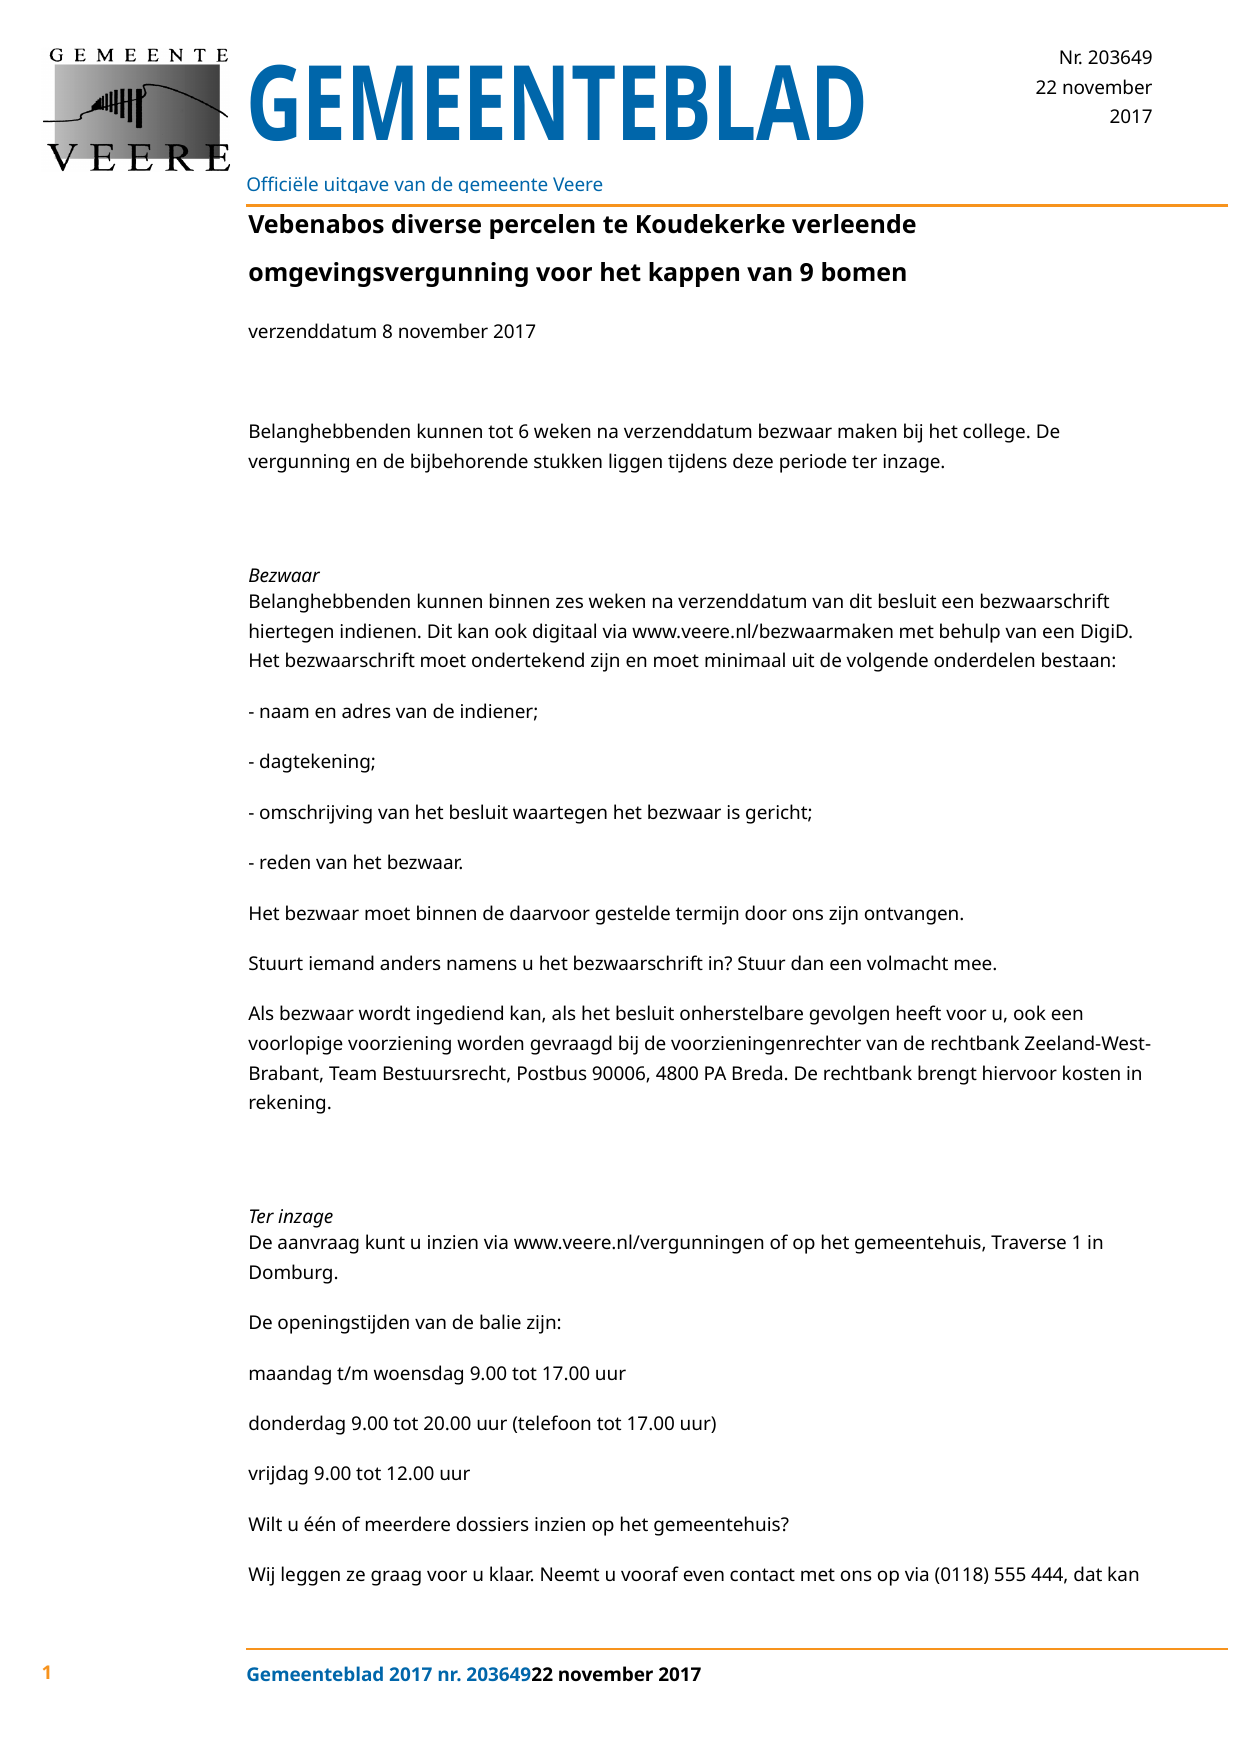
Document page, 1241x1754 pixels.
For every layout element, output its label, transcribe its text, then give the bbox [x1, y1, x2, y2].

picture [41, 47, 231, 172]
text - naam en adres van de indiener; [248, 698, 1152, 724]
text verzenddatum 8 november 2017 [248, 318, 1152, 344]
text - dagtekening; [248, 748, 1152, 774]
text De openingstijden van de balie zijn: [248, 1309, 1152, 1335]
text Wij leggen ze graag voor u klaar. Neemt u vooraf even contact met ons op via (0118) 555 444, dat kan [248, 1561, 1152, 1587]
text - omschrijving van het besluit waartegen het bezwaar is gericht; [248, 799, 1152, 824]
text - reden van het bezwaar. [248, 849, 1152, 875]
text Wilt u één of meerdere dossiers inzien op het gemeentehuis? [248, 1511, 1152, 1537]
text vrijdag 9.00 tot 12.00 uur [248, 1461, 1152, 1486]
text maandag t/m woensdag 9.00 tot 17.00 uur [248, 1360, 1152, 1386]
text De aanvraag kunt u inzien via www.veere.nl/vergunningen of op het gemeentehuis, Traverse 1 in Domburg. [248, 1229, 1152, 1285]
text Ter inzage [248, 1204, 1152, 1229]
text Het bezwaar moet binnen de daarvoor gestelde termijn door ons zijn ontvangen. [248, 900, 1152, 925]
text Vebenabos diverse percelen te Koudekerke verleende omgevingsvergunning voor het kappen van 9 bomen [248, 207, 1152, 288]
text Stuurt iemand anders namens u het bezwaarschrift in? Stuur dan een volmacht mee. [248, 950, 1152, 976]
text Als bezwaar wordt ingediend kan, als het besluit onherstelbare gevolgen heeft voor u, ook een voorlopige voorziening worden gevraagd bij de voorzieningenrechter van de rechtbank Zeeland-West-Brabant, Team Bestuursrecht, Postbus 90006, 4800 PA Breda. De rechtbank brengt hiervoor kosten in rekening. [248, 1001, 1152, 1115]
text donderdag 9.00 tot 20.00 uur (telefoon tot 17.00 uur) [248, 1410, 1152, 1436]
text Belanghebbenden kunnen binnen zes weken na verzenddatum van dit besluit een bezwaarschrift hiertegen indienen. Dit kan ook digitaal via www.veere.nl/bezwaarmaken met behulp van een DigiD. Het bezwaarschrift moet ondertekend zijn en moet minimaal uit de volgende onderdelen bestaan: [248, 588, 1152, 673]
text Bezwaar [248, 563, 1152, 588]
text Belanghebbenden kunnen tot 6 weken na verzenddatum bezwaar maken bij het college. De vergunning en de bijbehorende stukken liggen tijdens deze periode ter inzage. [248, 419, 1152, 474]
